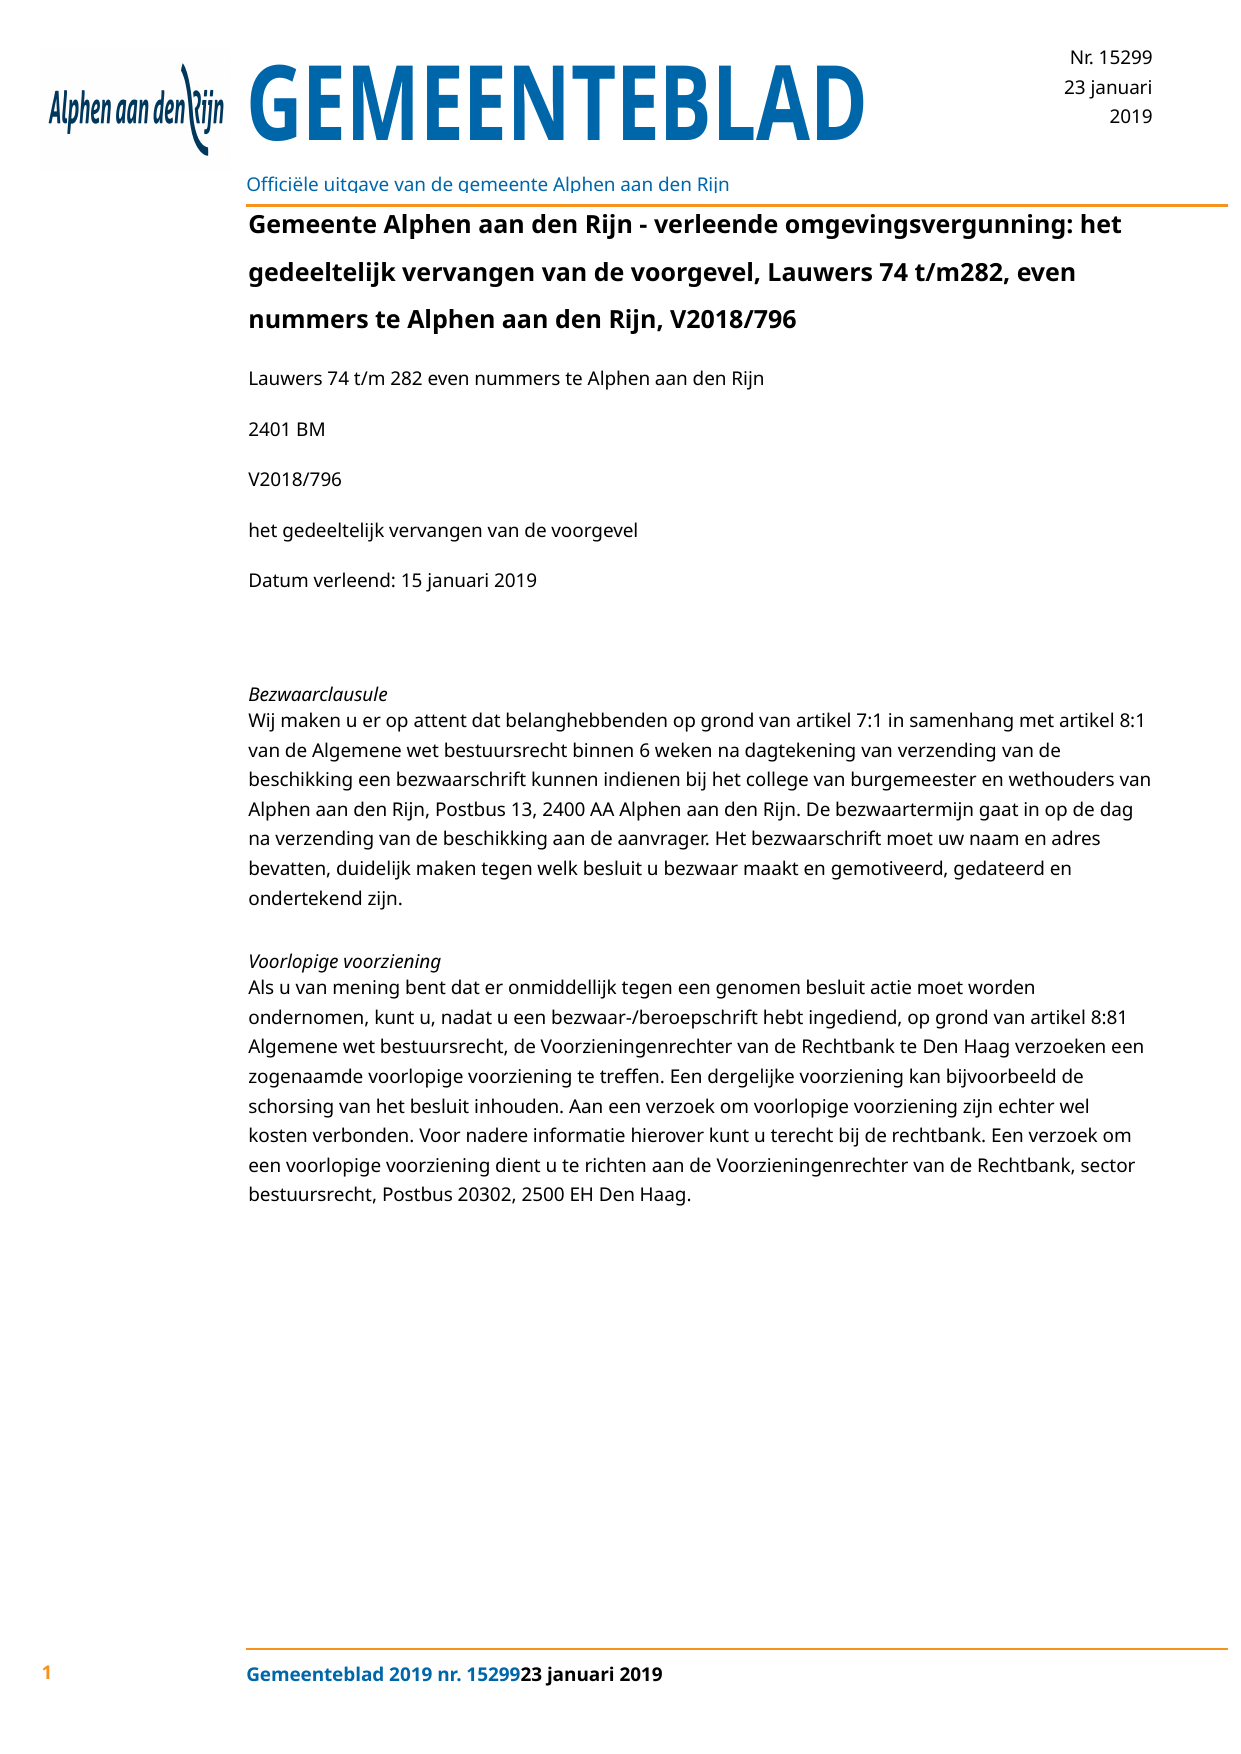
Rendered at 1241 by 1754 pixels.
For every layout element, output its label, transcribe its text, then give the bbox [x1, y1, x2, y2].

text V2018/796 [248, 466, 1152, 492]
text Wij maken u er op attent dat belanghebbenden op grond van artikel 7:1 in samenhang met artikel 8:1 van de Algemene wet bestuursrecht binnen 6 weken na dagtekening van verzending van de beschikking een bezwaarschrift kunnen indienen bij het college van burgemeester en wethouders van Alphen aan den Rijn, Postbus 13, 2400 AA Alphen aan den Rijn. De bezwaartermijn gaat in op de dag na verzending van de beschikking aan de aanvrager. Het bezwaarschrift moet uw naam en adres bevatten, duidelijk maken tegen welk besluit u bezwaar maakt en gemotiveerd, gedateerd en ondertekend zijn. [248, 707, 1152, 911]
text Bezwaarclausule [248, 682, 1152, 707]
text Als u van mening bent dat er onmiddellijk tegen een genomen besluit actie moet worden ondernomen, kunt u, nadat u een bezwaar-/beroepschrift hebt ingediend, op grond van artikel 8:81 Algemene wet bestuursrecht, de Voorzieningenrechter van de Rechtbank te Den Haag verzoeken een zogenaamde voorlopige voorziening te treffen. Een dergelijke voorziening kan bijvoorbeeld de schorsing van het besluit inhouden. Aan een verzoek om voorlopige voorziening zijn echter wel kosten verbonden. Voor nadere informatie hierover kunt u terecht bij de rechtbank. Een verzoek om een voorlopige voorziening dient u te richten aan de Voorzieningenrechter van de Rechtbank, sector bestuursrecht, Postbus 20302, 2500 EH Den Haag. [248, 974, 1152, 1207]
text Voorlopige voorziening [248, 949, 1152, 974]
text Lauwers 74 t/m 282 even nummers te Alphen aan den Rijn [248, 366, 1152, 391]
text Gemeente Alphen aan den Rijn - verleende omgevingsvergunning: het gedeeltelijk vervangen van de voorgevel, Lauwers 74 t/m282, even nummers te Alphen aan den Rijn, V2018/796 [248, 207, 1152, 336]
text Datum verleend: 15 januari 2019 [248, 567, 1152, 593]
text 2401 BM [248, 416, 1152, 442]
picture [41, 47, 231, 172]
text het gedeeltelijk vervangen van de voorgevel [248, 517, 1152, 542]
